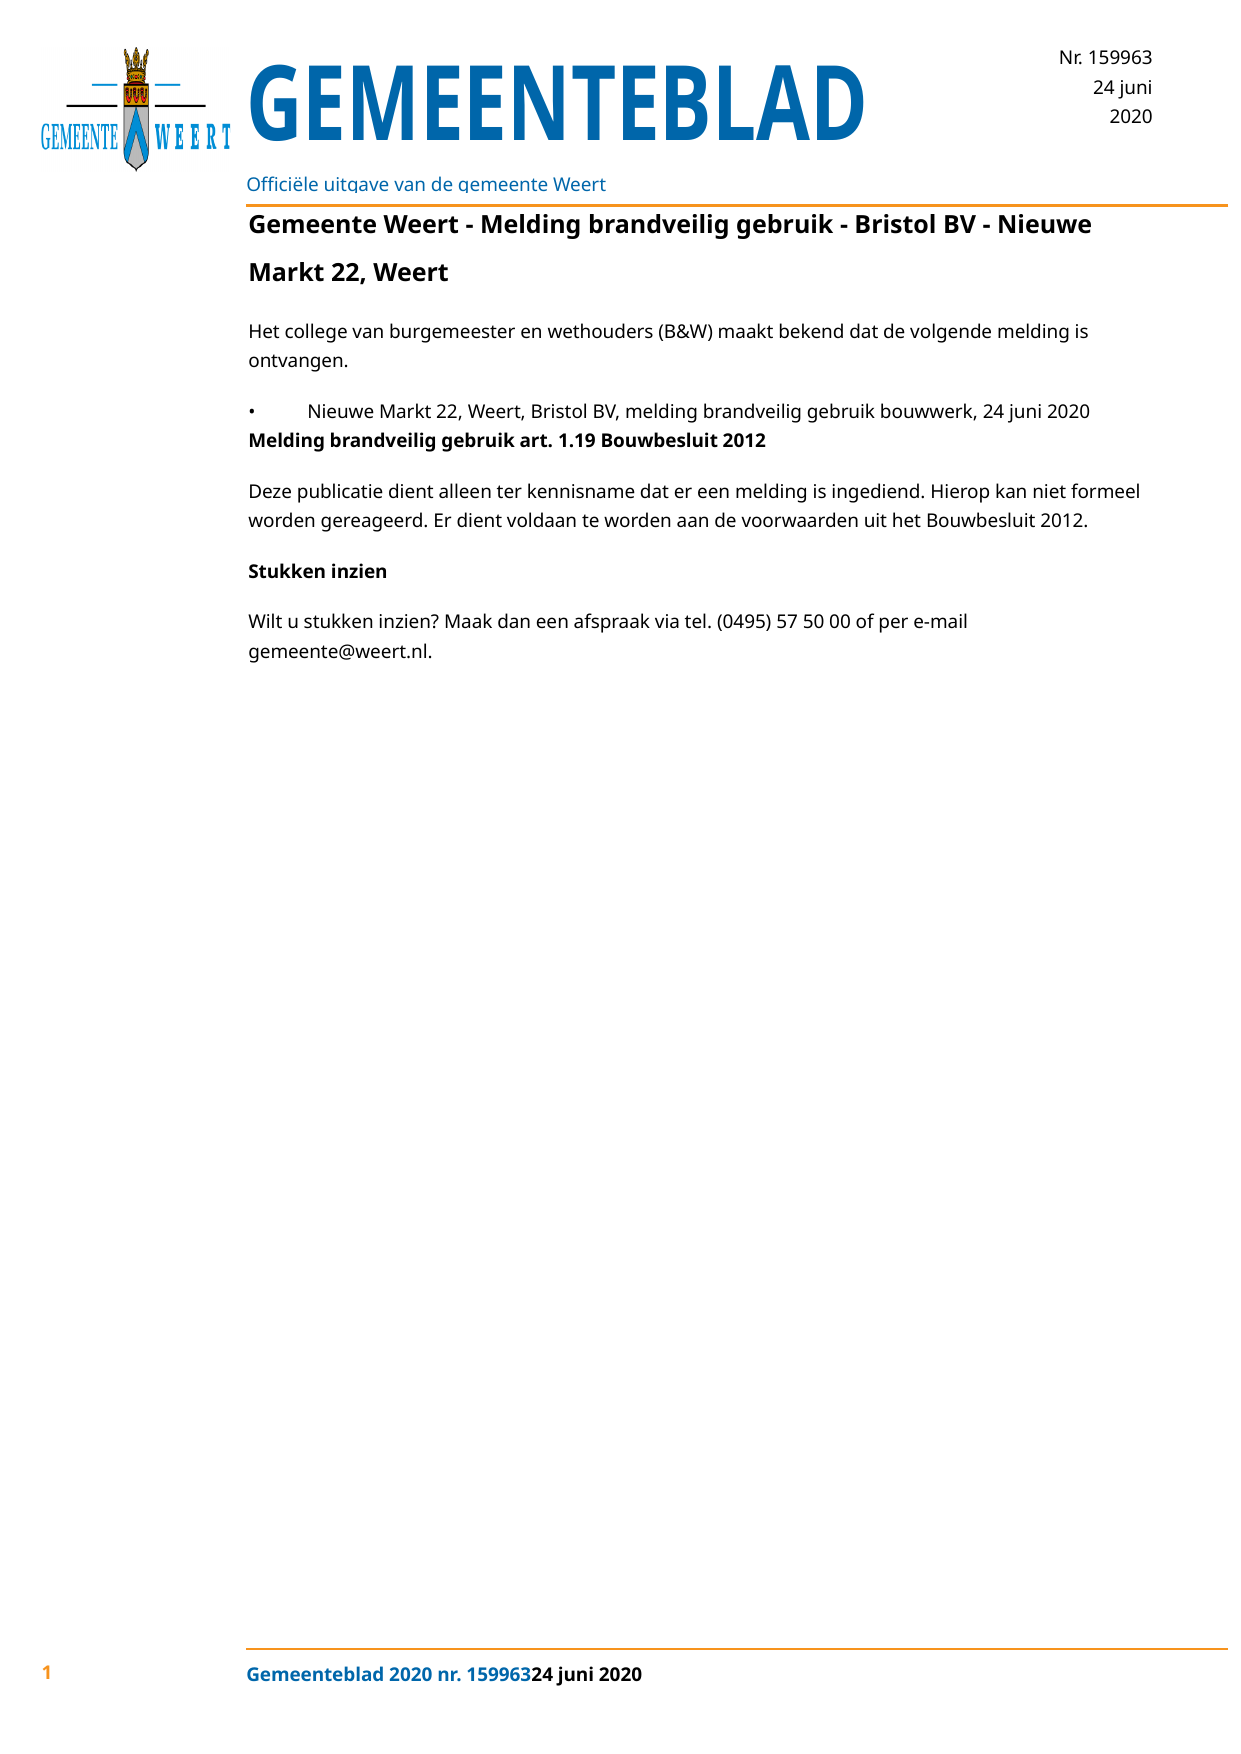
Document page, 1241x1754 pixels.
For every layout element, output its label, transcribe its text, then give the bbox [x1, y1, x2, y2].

text Deze publicatie dient alleen ter kennisname dat er een melding is ingediend. Hierop kan niet formeel worden gereageerd. Er dient voldaan te worden aan de voorwaarden uit het Bouwbesluit 2012. [248, 478, 1152, 533]
text Wilt u stukken inzien? Maak dan een afspraak via tel. (0495) 57 50 00 of per e-mail gemeente@weert.nl. [248, 608, 1152, 664]
text Gemeente Weert - Melding brandveilig gebruik - Bristol BV - Nieuwe Markt 22, Weert [248, 207, 1152, 288]
text Stukken inzien [248, 558, 1152, 584]
list Nieuwe Markt 22, Weert, Bristol BV, melding brandveilig gebruik bouwwerk, 24 juni 2020 [248, 398, 1152, 424]
text Het college van burgemeester en wethouders (B&W) maakt bekend dat de volgende melding is ontvangen. [248, 318, 1152, 373]
picture [41, 47, 231, 172]
text Melding brandveilig gebruik art. 1.19 Bouwbesluit 2012 [248, 427, 1152, 453]
